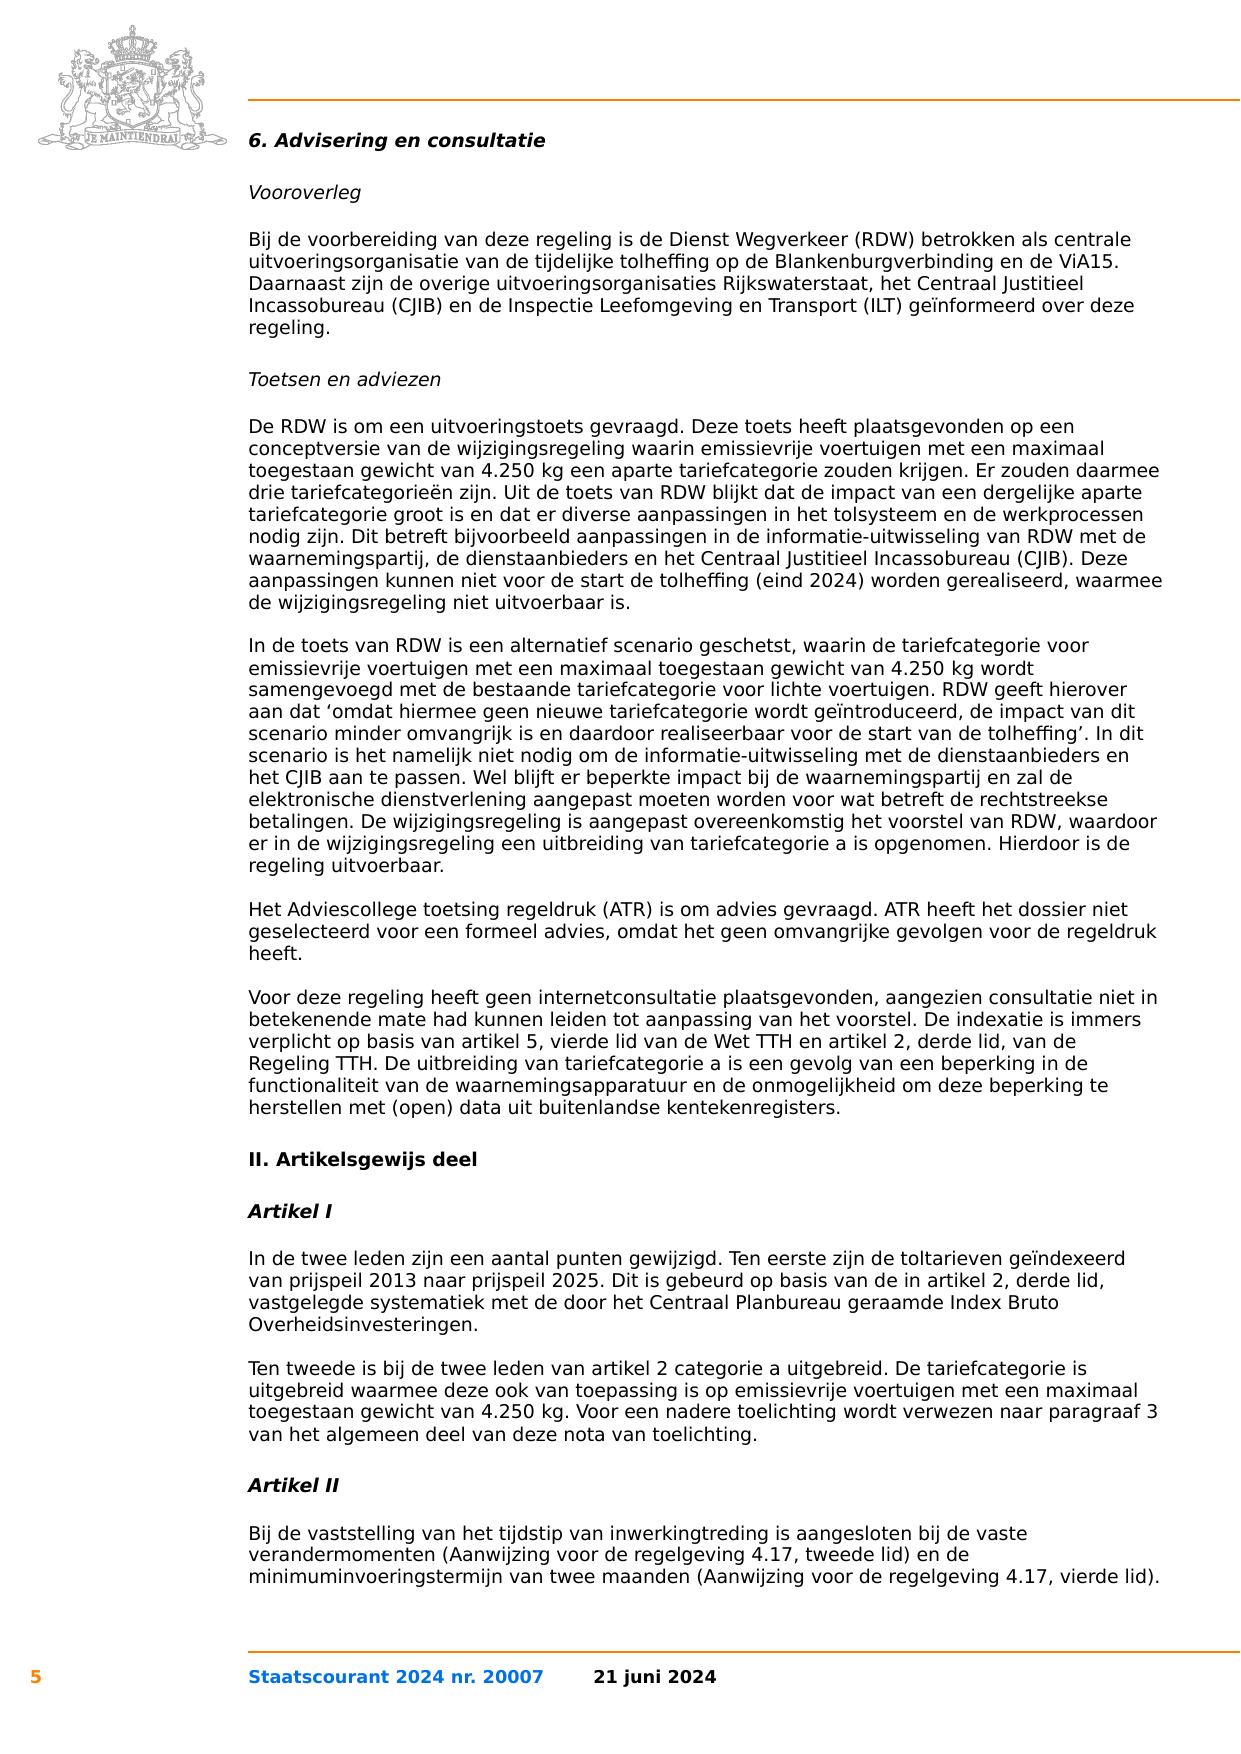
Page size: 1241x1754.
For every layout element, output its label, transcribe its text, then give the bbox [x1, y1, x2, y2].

subtitle 6. Advisering en consultatie [248, 130, 1163, 152]
text Bij de voorbereiding van deze regeling is de Dienst Wegverkeer (RDW) betrokken als centrale uitvoeringsorganisatie van de tijdelijke tolheffing op de Blankenburgverbinding en de ViA15. Daarnaast zijn de overige uitvoeringsorganisaties Rijkswaterstaat, het Centraal Justitieel Incassobureau (CJIB) en de Inspectie Leefomgeving en Transport (ILT) geïnformeerd over deze regeling. [248, 229, 1163, 339]
text Bij de vaststelling van het tijdstip van inwerkingtreding is aangesloten bij de vaste verandermomenten (Aanwijzing voor de regelgeving 4.17, tweede lid) en de minimuminvoeringstermijn van twee maanden (Aanwijzing voor de regelgeving 4.17, vierde lid). [248, 1522, 1163, 1588]
text De RDW is om een uitvoeringstoets gevraagd. Deze toets heeft plaatsgevonden op een conceptversie van de wijzigingsregeling waarin emissievrije voertuigen met een maximaal toegestaan gewicht van 4.250 kg een aparte tariefcategorie zouden krijgen. Er zouden daarmee drie tariefcategorieën zijn. Uit de toets van RDW blijkt dat de impact van een dergelijke aparte tariefcategorie groot is en dat er diverse aanpassingen in het tolsysteem en de werkprocessen nodig zijn. Dit betreft bijvoorbeeld aanpassingen in de informatie-uitwisseling van RDW met de waarnemingspartij, de dienstaanbieders en het Centraal Justitieel Incassobureau (CJIB). Deze aanpassingen kunnen niet voor de start de tolheffing (eind 2024) worden gerealiseerd, waarmee de wijzigingsregeling niet uitvoerbaar is. [248, 416, 1163, 613]
subtitle Artikel I [248, 1201, 1163, 1223]
text In de toets van RDW is een alternatief scenario geschetst, waarin de tariefcategorie voor emissievrije voertuigen met een maximaal toegestaan gewicht van 4.250 kg wordt samengevoegd met de bestaande tariefcategorie voor lichte voertuigen. RDW geeft hierover aan dat ‘omdat hiermee geen nieuwe tariefcategorie wordt geïntroduceerd, de impact van dit scenario minder omvangrijk is en daardoor realiseerbaar voor de start van de tolheffing’. In dit scenario is het namelijk niet nodig om de informatie-uitwisseling met de dienstaanbieders en het CJIB aan te passen. Wel blijft er beperkte impact bij de waarnemingspartij en zal de elektronische dienstverlening aangepast moeten worden voor wat betreft de rechtstreekse betalingen. De wijzigingsregeling is aangepast overeenkomstig het voorstel van RDW, waardoor er in de wijzigingsregeling een uitbreiding van tariefcategorie a is opgenomen. Hierdoor is de regeling uitvoerbaar. [248, 635, 1163, 877]
subtitle Toetsen en adviezen [248, 369, 1163, 391]
subtitle Artikel II [248, 1475, 1163, 1497]
subtitle II. Artikelsgewijs deel [248, 1149, 1163, 1171]
text Voor deze regeling heeft geen internetconsultatie plaatsgevonden, aangezien consultatie niet in betekenende mate had kunnen leiden tot aanpassing van het voorstel. De indexatie is immers verplicht op basis van artikel 5, vierde lid van de Wet TTH en artikel 2, derde lid, van de Regeling TTH. De uitbreiding van tariefcategorie a is een gevolg van een beperking in de functionaliteit van de waarnemingsapparatuur en de onmogelijkheid om deze beperking te herstellen met (open) data uit buitenlandse kentekenregisters. [248, 987, 1163, 1119]
subtitle Vooroverleg [248, 182, 1163, 204]
text Het Adviescollege toetsing regeldruk (ATR) is om advies gevraagd. ATR heeft het dossier niet geselecteerd voor een formeel advies, omdat het geen omvangrijke gevolgen voor de regeldruk heeft. [248, 899, 1163, 965]
picture [38, 25, 227, 150]
text Ten tweede is bij de twee leden van artikel 2 categorie a uitgebreid. De tariefcategorie is uitgebreid waarmee deze ook van toepassing is op emissievrije voertuigen met een maximaal toegestaan gewicht van 4.250 kg. Voor een nadere toelichting wordt verwezen naar paragraaf 3 van het algemeen deel van deze nota van toelichting. [248, 1357, 1163, 1445]
text In de twee leden zijn een aantal punten gewijzigd. Ten eerste zijn de toltarieven geïndexeerd van prijspeil 2013 naar prijspeil 2025. Dit is gebeurd op basis van de in artikel 2, derde lid, vastgelegde systematiek met de door het Centraal Planbureau geraamde Index Bruto Overheidsinvesteringen. [248, 1248, 1163, 1336]
